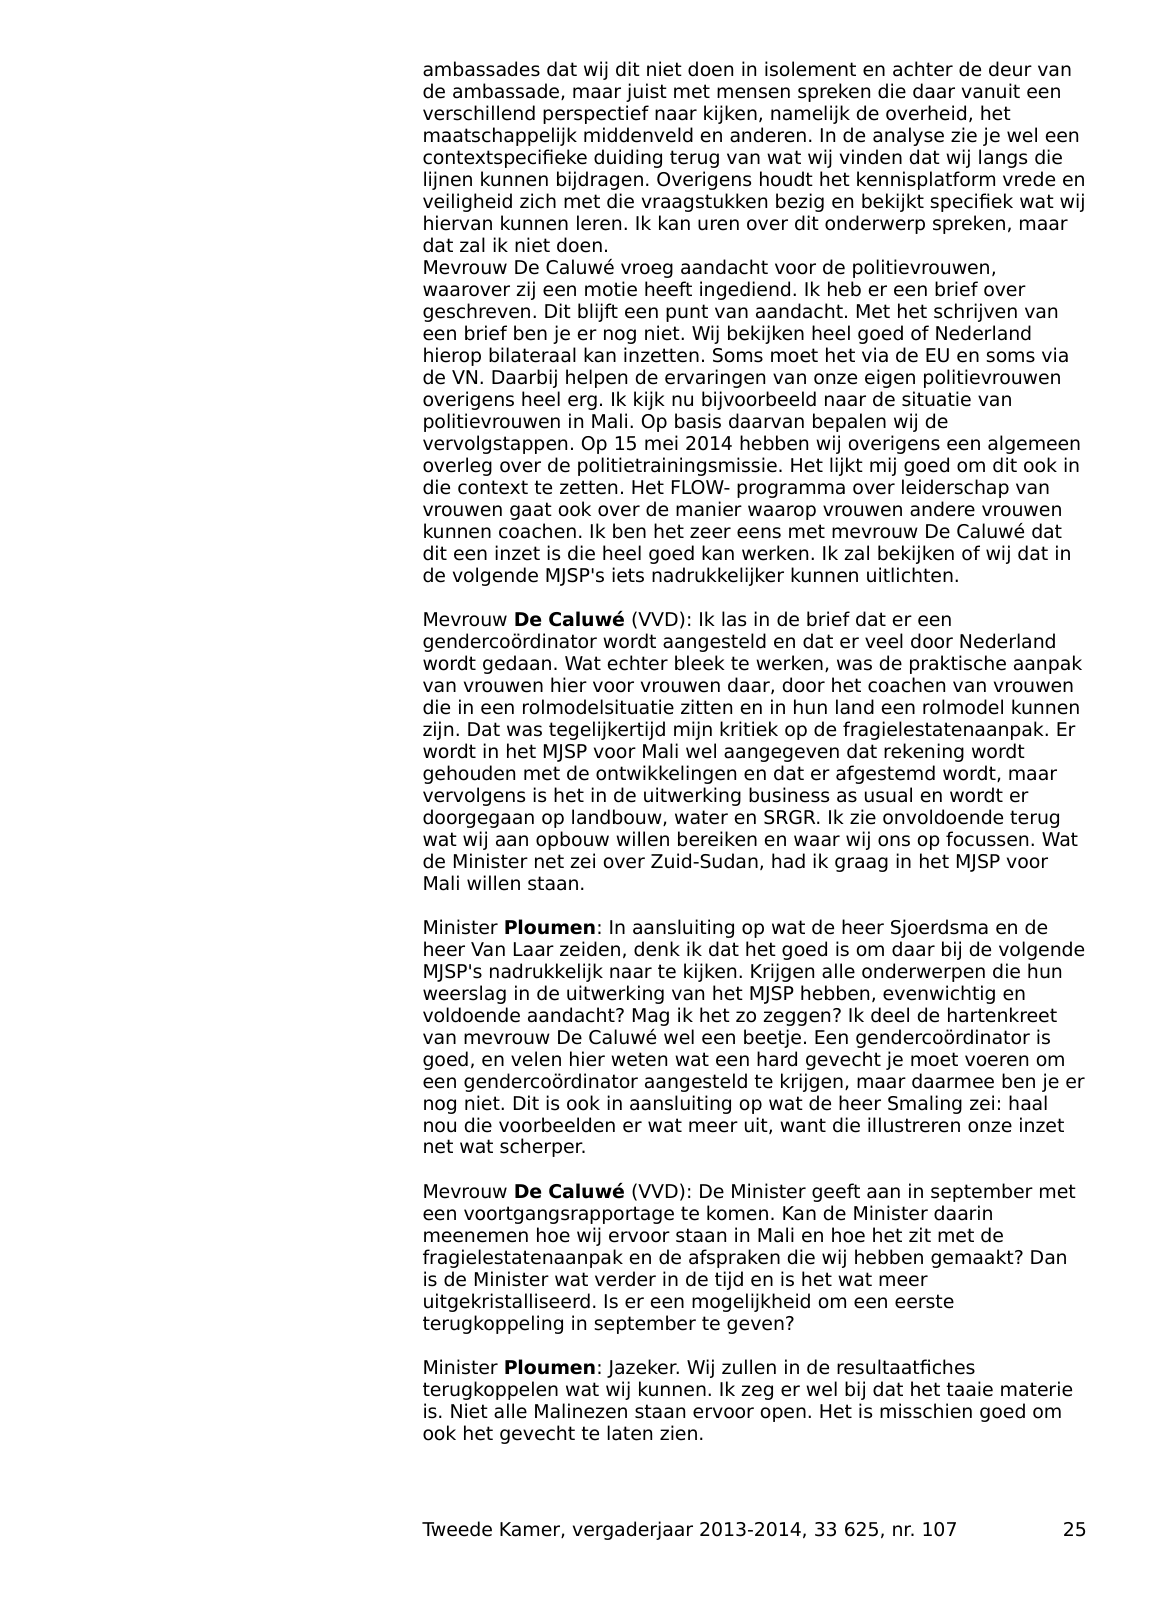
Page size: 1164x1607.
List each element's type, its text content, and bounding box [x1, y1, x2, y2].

text Mevrouw De Caluwé (VVD): De Minister geeft aan in september met een voortgangsrapportage te komen. Kan de Minister daarin meenemen hoe wij ervoor staan in Mali en hoe het zit met de fragielestatenaanpak en de afspraken die wij hebben gemaakt? Dan is de Minister wat verder in de tijd en is het wat meer uitgekristalliseerd. Is er een mogelijkheid om een eerste terugkoppeling in september te geven? [422, 1181, 1087, 1334]
text Minister Ploumen: In aansluiting op wat de heer Sjoerdsma en de heer Van Laar zeiden, denk ik dat het goed is om daar bij de volgende MJSP's nadrukkelijk naar te kijken. Krijgen alle onderwerpen die hun weerslag in de uitwerking van het MJSP hebben, evenwichtig en voldoende aandacht? Mag ik het zo zeggen? Ik deel de hartenkreet van mevrouw De Caluwé wel een beetje. Een gendercoördinator is goed, en velen hier weten wat een hard gevecht je moet voeren om een gendercoördinator aangesteld te krijgen, maar daarmee ben je er nog niet. Dit is ook in aansluiting op wat de heer Smaling zei: haal nou die voorbeelden er wat meer uit, want die illustreren onze inzet net wat scherper. [422, 917, 1087, 1158]
text ambassades dat wij dit niet doen in isolement en achter de deur van de ambassade, maar juist met mensen spreken die daar vanuit een verschillend perspectief naar kijken, namelijk de overheid, het maatschappelijk middenveld en anderen. In de analyse zie je wel een contextspecifieke duiding terug van wat wij vinden dat wij langs die lijnen kunnen bijdragen. Overigens houdt het kennisplatform vrede en veiligheid zich met die vraagstukken bezig en bekijkt specifiek wat wij hiervan kunnen leren. Ik kan uren over dit onderwerp spreken, maar dat zal ik niet doen. [422, 59, 1087, 257]
text Mevrouw De Caluwé (VVD): Ik las in de brief dat er een gendercoördinator wordt aangesteld en dat er veel door Nederland wordt gedaan. Wat echter bleek te werken, was de praktische aanpak van vrouwen hier voor vrouwen daar, door het coachen van vrouwen die in een rolmodelsituatie zitten en in hun land een rolmodel kunnen zijn. Dat was tegelijkertijd mijn kritiek op de fragielestatenaanpak. Er wordt in het MJSP voor Mali wel aangegeven dat rekening wordt gehouden met de ontwikkelingen en dat er afgestemd wordt, maar vervolgens is het in de uitwerking business as usual en wordt er doorgegaan op landbouw, water en SRGR. Ik zie onvoldoende terug wat wij aan opbouw willen bereiken en waar wij ons op focussen. Wat de Minister net zei over Zuid-Sudan, had ik graag in het MJSP voor Mali willen staan. [422, 609, 1087, 894]
text Mevrouw De Caluwé vroeg aandacht voor de politievrouwen, waarover zij een motie heeft ingediend. Ik heb er een brief over geschreven. Dit blijft een punt van aandacht. Met het schrijven van een brief ben je er nog niet. Wij bekijken heel goed of Nederland hierop bilateraal kan inzetten. Soms moet het via de EU en soms via de VN. Daarbij helpen de ervaringen van onze eigen politievrouwen overigens heel erg. Ik kijk nu bijvoorbeeld naar de situatie van politievrouwen in Mali. Op basis daarvan bepalen wij de vervolgstappen. Op 15 mei 2014 hebben wij overigens een algemeen overleg over de politietrainingsmissie. Het lijkt mij goed om dit ook in die context te zetten. Het FLOW- programma over leiderschap van vrouwen gaat ook over de manier waarop vrouwen andere vrouwen kunnen coachen. Ik ben het zeer eens met mevrouw De Caluwé dat dit een inzet is die heel goed kan werken. Ik zal bekijken of wij dat in de volgende MJSP's iets nadrukkelijker kunnen uitlichten. [422, 257, 1087, 587]
text Minister Ploumen: Jazeker. Wij zullen in de resultaatfiches terugkoppelen wat wij kunnen. Ik zeg er wel bij dat het taaie materie is. Niet alle Malinezen staan ervoor open. Het is misschien goed om ook het gevecht te laten zien. [422, 1357, 1087, 1444]
